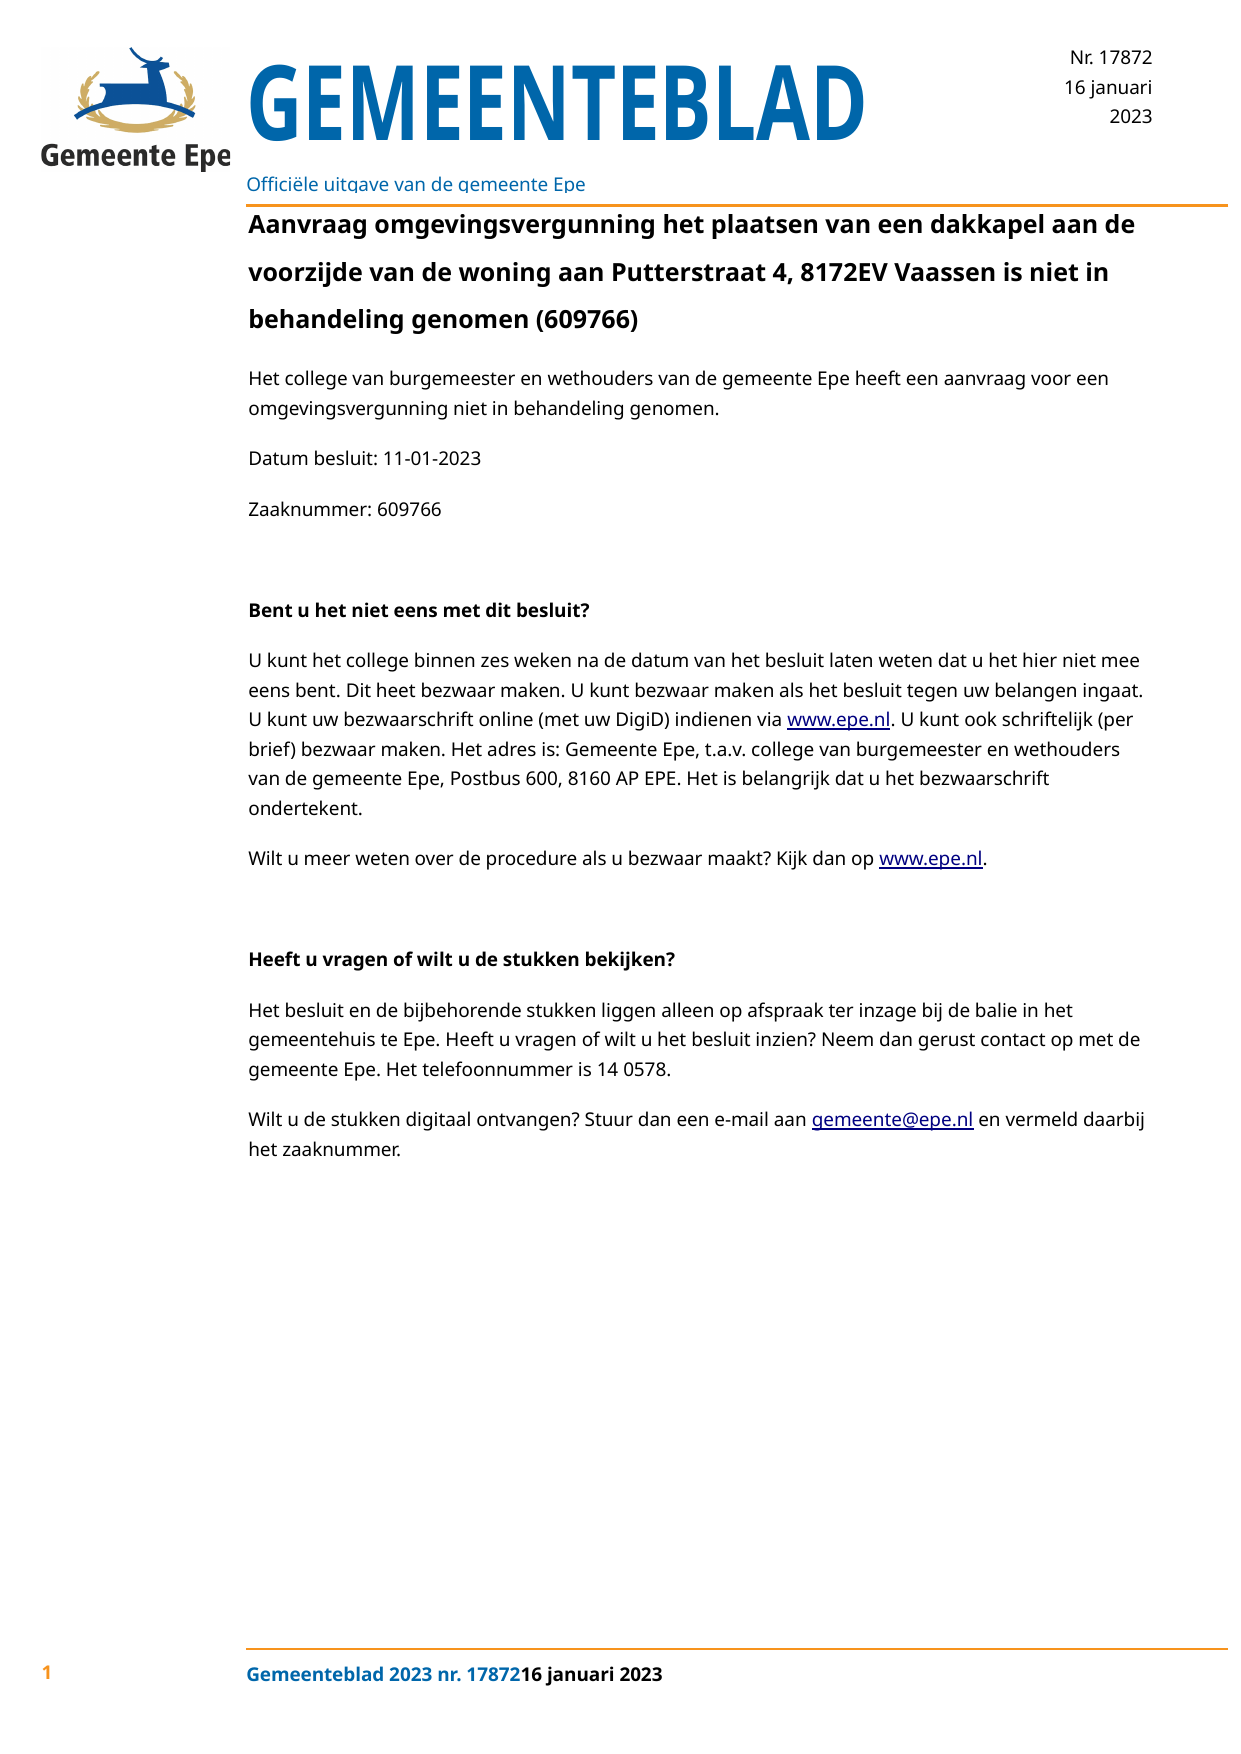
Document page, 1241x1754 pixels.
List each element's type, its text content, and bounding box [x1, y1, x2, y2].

text Aanvraag omgevingsvergunning het plaatsen van een dakkapel aan de voorzijde van de woning aan Putterstraat 4, 8172EV Vaassen is niet in behandeling genomen (609766) [248, 207, 1152, 336]
text U kunt het college binnen zes weken na de datum van het besluit laten weten dat u het hier niet mee eens bent. Dit heet bezwaar maken. U kunt bezwaar maken als het besluit tegen uw belangen ingaat. U kunt uw bezwaarschrift online (met uw DigiD) indienen via www.epe.nl. U kunt ook schriftelijk (per brief) bezwaar maken. Het adres is: Gemeente Epe, t.a.v. college van burgemeester en wethouders van de gemeente Epe, Postbus 600, 8160 AP EPE. Het is belangrijk dat u het bezwaarschrift ondertekent. [248, 647, 1152, 821]
text Wilt u meer weten over de procedure als u bezwaar maakt? Kijk dan op www.epe.nl. [248, 846, 1152, 871]
text Het besluit en de bijbehorende stukken liggen alleen op afspraak ter inzage bij de balie in het gemeentehuis te Epe. Heeft u vragen of wilt u het besluit inzien? Neem dan gerust contact op met de gemeente Epe. Het telefoonnummer is 14 0578. [248, 997, 1152, 1082]
text Het college van burgemeester en wethouders van de gemeente Epe heeft een aanvraag voor een omgevingsvergunning niet in behandeling genomen. [248, 366, 1152, 421]
text Zaaknummer: 609766 [248, 496, 1152, 522]
text Bent u het niet eens met dit besluit? [248, 597, 1152, 622]
picture [41, 47, 231, 172]
text Heeft u vragen of wilt u de stukken bekijken? [248, 946, 1152, 972]
text Datum besluit: 11-01-2023 [248, 446, 1152, 471]
text Wilt u de stukken digitaal ontvangen? Stuur dan een e-mail aan gemeente@epe.nl en vermeld daarbij het zaaknummer. [248, 1106, 1152, 1162]
